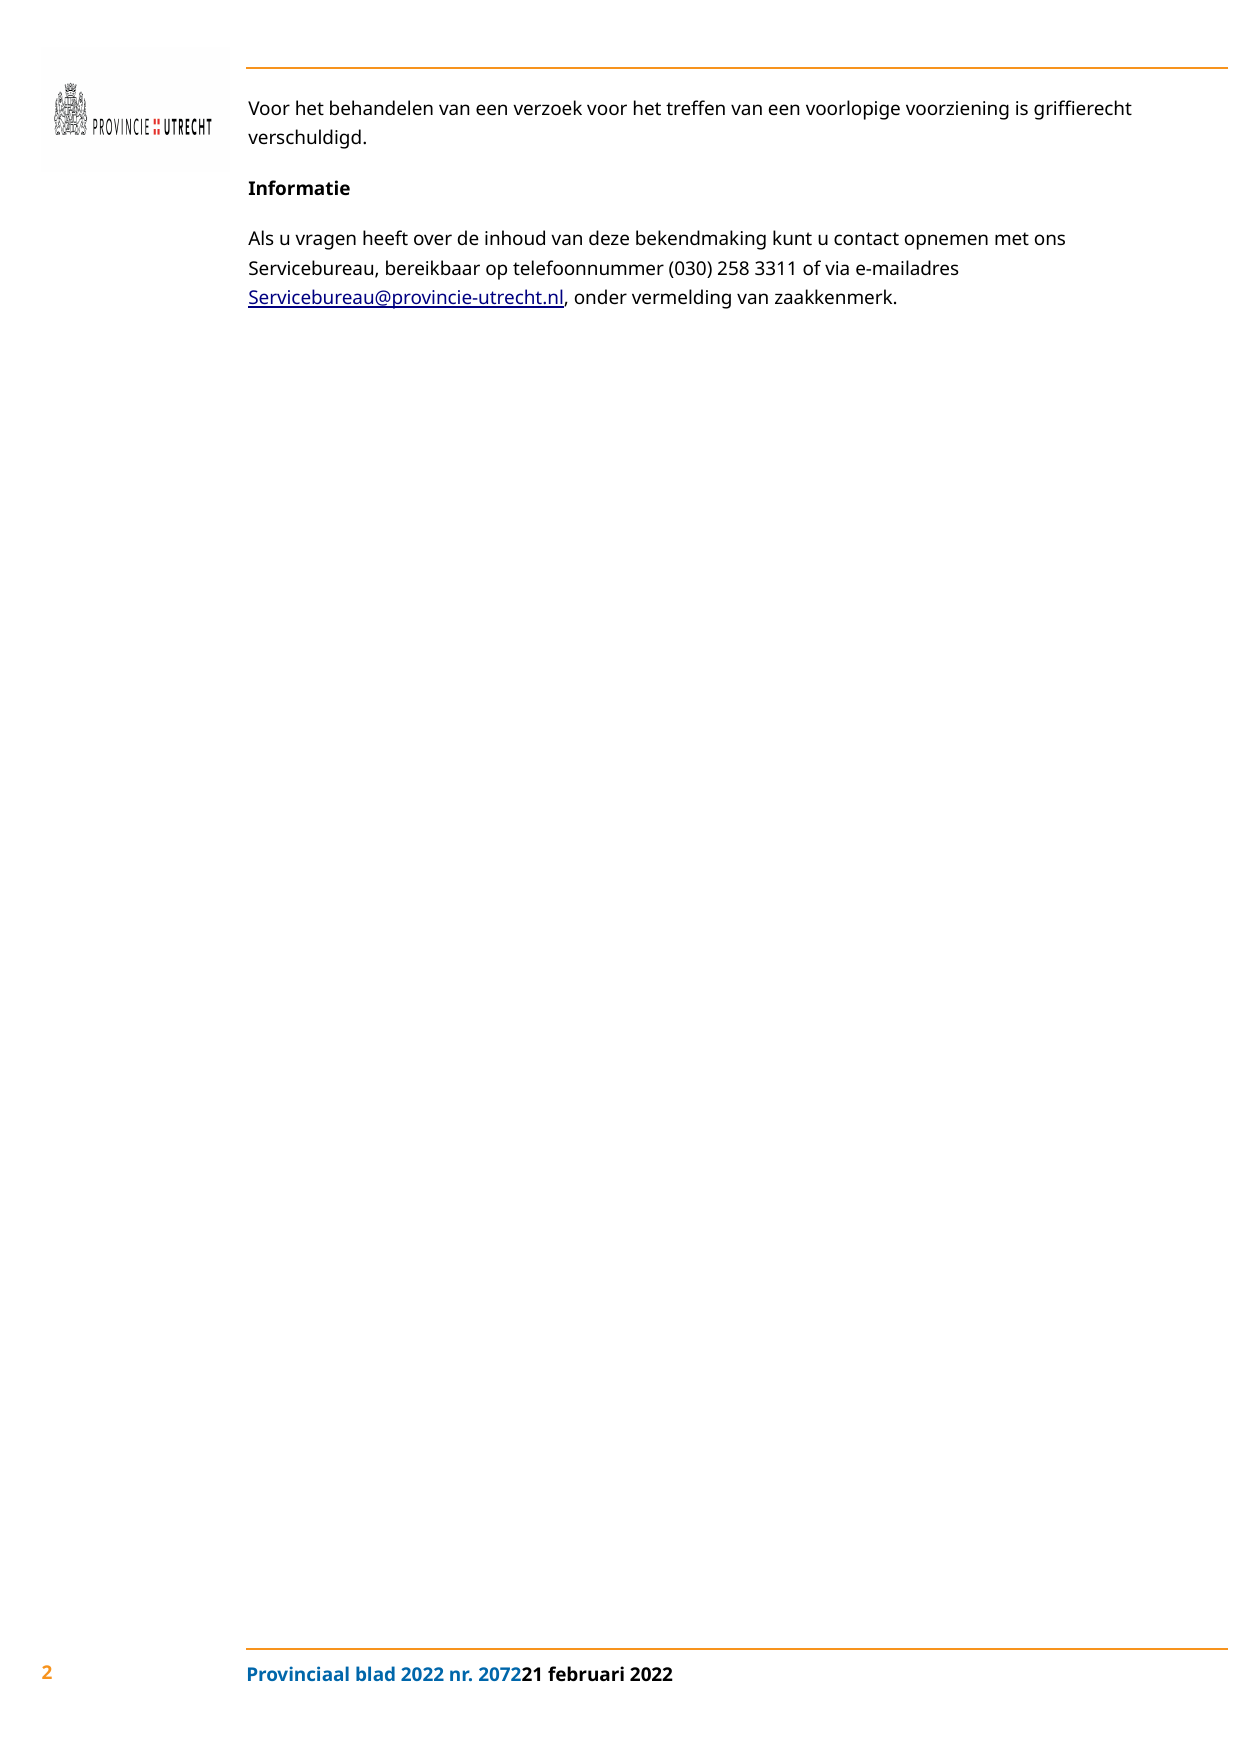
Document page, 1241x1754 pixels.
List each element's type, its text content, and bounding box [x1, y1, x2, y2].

picture [41, 47, 231, 172]
text Als u vragen heeft over de inhoud van deze bekendmaking kunt u contact opnemen met ons Servicebureau, bereikbaar op telefoonnummer (030) 258 3311 of via e-mailadres Servicebureau@provincie-utrecht.nl, onder vermelding van zaakkenmerk. [248, 225, 1152, 310]
text Voor het behandelen van een verzoek voor het treffen van een voorlopige voorziening is griffierecht verschuldigd. [248, 95, 1152, 150]
text Informatie [248, 175, 1152, 201]
